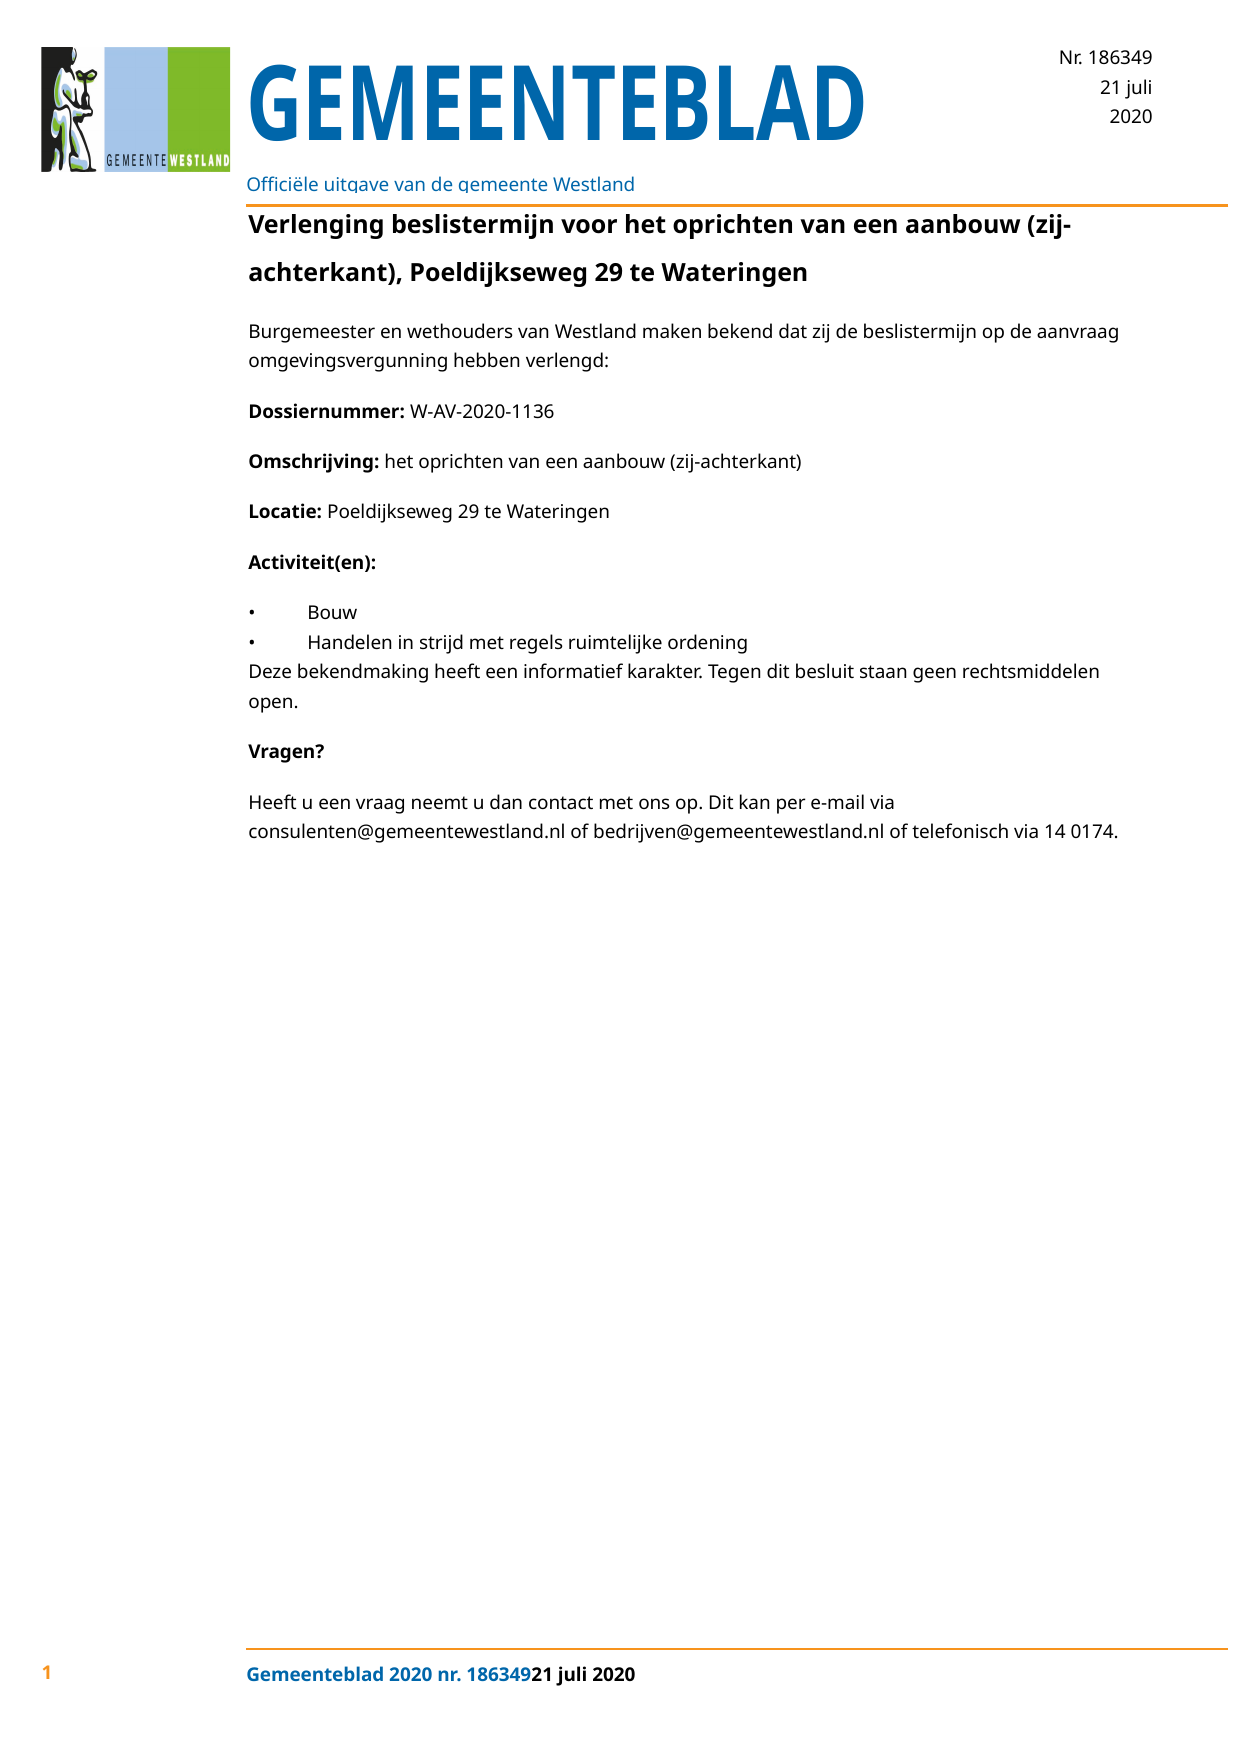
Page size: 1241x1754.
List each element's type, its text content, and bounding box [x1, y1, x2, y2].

text Activiteit(en): [248, 549, 1152, 575]
picture [41, 47, 231, 172]
text Locatie: Poeldijkseweg 29 te Wateringen [248, 499, 1152, 524]
text Vragen? [248, 739, 1152, 764]
list Handelen in strijd met regels ruimtelijke ordening [248, 629, 1152, 655]
text Omschrijving: het oprichten van een aanbouw (zij-achterkant) [248, 448, 1152, 474]
text Heeft u een vraag neemt u dan contact met ons op. Dit kan per e-mail via consulenten@gemeentewestland.nl of bedrijven@gemeentewestland.nl of telefonisch via 14 0174. [248, 789, 1152, 844]
text Verlenging beslistermijn voor het oprichten van een aanbouw (zij-achterkant), Poeldijkseweg 29 te Wateringen [248, 207, 1152, 288]
list Bouw [248, 599, 1152, 625]
text Burgemeester en wethouders van Westland maken bekend dat zij de beslistermijn op de aanvraag omgevingsvergunning hebben verlengd: [248, 318, 1152, 373]
text Dossiernummer: W-AV-2020-1136 [248, 398, 1152, 424]
text Deze bekendmaking heeft een informatief karakter. Tegen dit besluit staan geen rechtsmiddelen open. [248, 659, 1152, 714]
